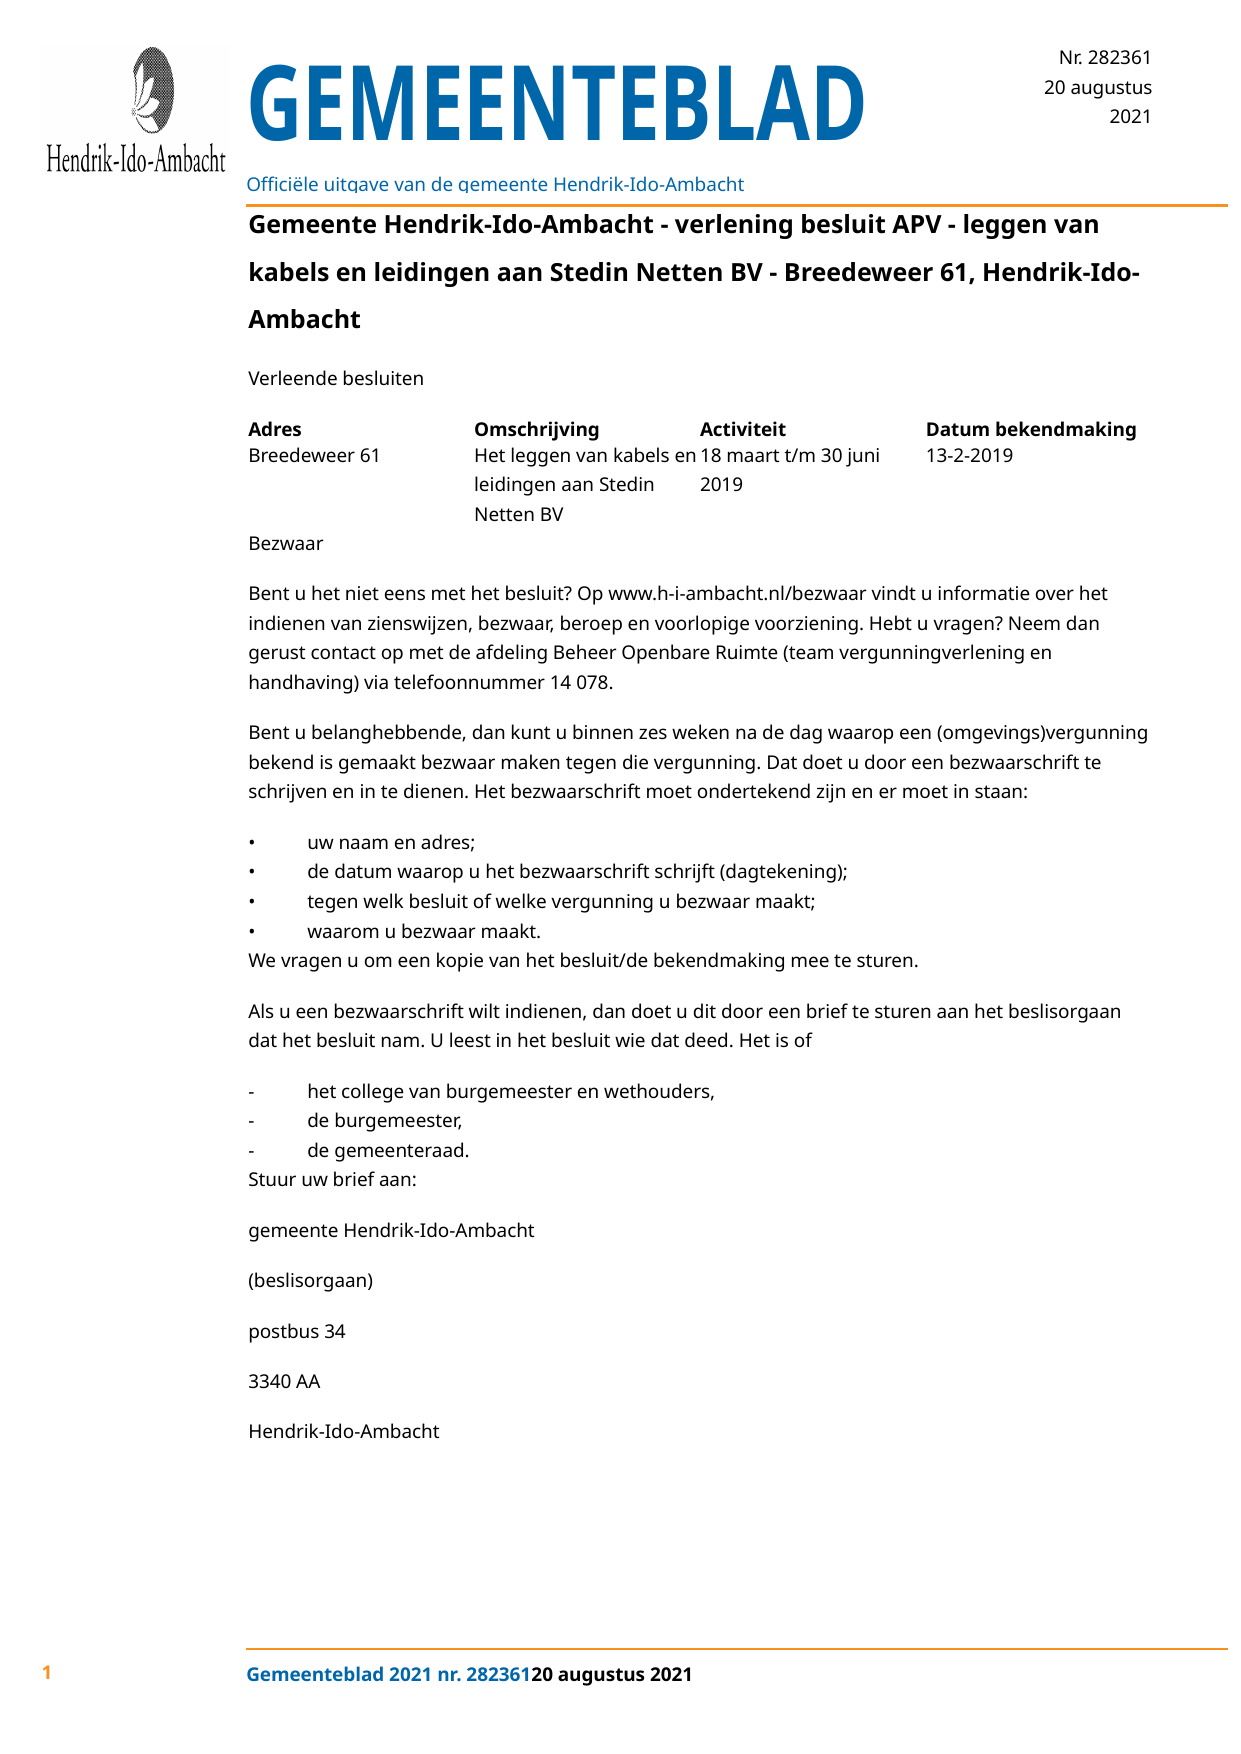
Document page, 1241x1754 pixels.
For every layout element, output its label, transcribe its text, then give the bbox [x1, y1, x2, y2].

picture [41, 47, 231, 172]
table_cell Het leggen van kabels en leidingen aan Stedin Netten BV [474, 442, 700, 527]
text Bent u belanghebbende, dan kunt u binnen zes weken na de dag waarop een (omgevings)vergunning bekend is gemaakt bezwaar maken tegen die vergunning. Dat doet u door een bezwaarschrift te schrijven en in te dienen. Het bezwaarschrift moet ondertekend zijn en er moet in staan: [248, 719, 1152, 804]
text Stuur uw brief aan: [248, 1167, 1152, 1192]
table_header Activiteit [700, 416, 926, 442]
list de burgemeester, [248, 1107, 1152, 1133]
text postbus 34 [248, 1318, 1152, 1343]
table_header Omschrijving [474, 416, 700, 442]
list waarom u bezwaar maakt. [248, 918, 1152, 943]
list uw naam en adres; [248, 829, 1152, 855]
text gemeente Hendrik-Ido-Ambacht [248, 1217, 1152, 1243]
text We vragen u om een kopie van het besluit/de bekendmaking mee te sturen. [248, 947, 1152, 973]
text Bezwaar [248, 530, 1152, 556]
list de gemeenteraad. [248, 1137, 1152, 1163]
text Gemeente Hendrik-Ido-Ambacht - verlening besluit APV - leggen van kabels en leidingen aan Stedin Netten BV - Breedeweer 61, Hendrik-Ido-Ambacht [248, 207, 1152, 336]
list tegen welk besluit of welke vergunning u bezwaar maakt; [248, 888, 1152, 914]
text 3340 AA [248, 1368, 1152, 1394]
table_header Adres [248, 416, 474, 442]
text Als u een bezwaarschrift wilt indienen, dan doet u dit door een brief te sturen aan het beslisorgaan dat het besluit nam. U leest in het besluit wie dat deed. Het is of [248, 998, 1152, 1053]
table_cell 18 maart t/m 30 juni 2019 [700, 442, 926, 527]
text Hendrik-Ido-Ambacht [248, 1419, 1152, 1444]
table_header Datum bekendmaking [926, 416, 1152, 442]
list het college van burgemeester en wethouders, [248, 1078, 1152, 1103]
table_cell 13-2-2019 [926, 442, 1152, 527]
table_cell Breedeweer 61 [248, 442, 474, 527]
text Bent u het niet eens met het besluit? Op www.h-i-ambacht.nl/bezwaar vindt u informatie over het indienen van zienswijzen, bezwaar, beroep en voorlopige voorziening. Hebt u vragen? Neem dan gerust contact op met de afdeling Beheer Openbare Ruimte (team vergunningverlening en handhaving) via telefoonnummer 14 078. [248, 580, 1152, 695]
text (beslisorgaan) [248, 1267, 1152, 1293]
list de datum waarop u het bezwaarschrift schrijft (dagtekening); [248, 859, 1152, 884]
text Verleende besluiten [248, 366, 1152, 391]
